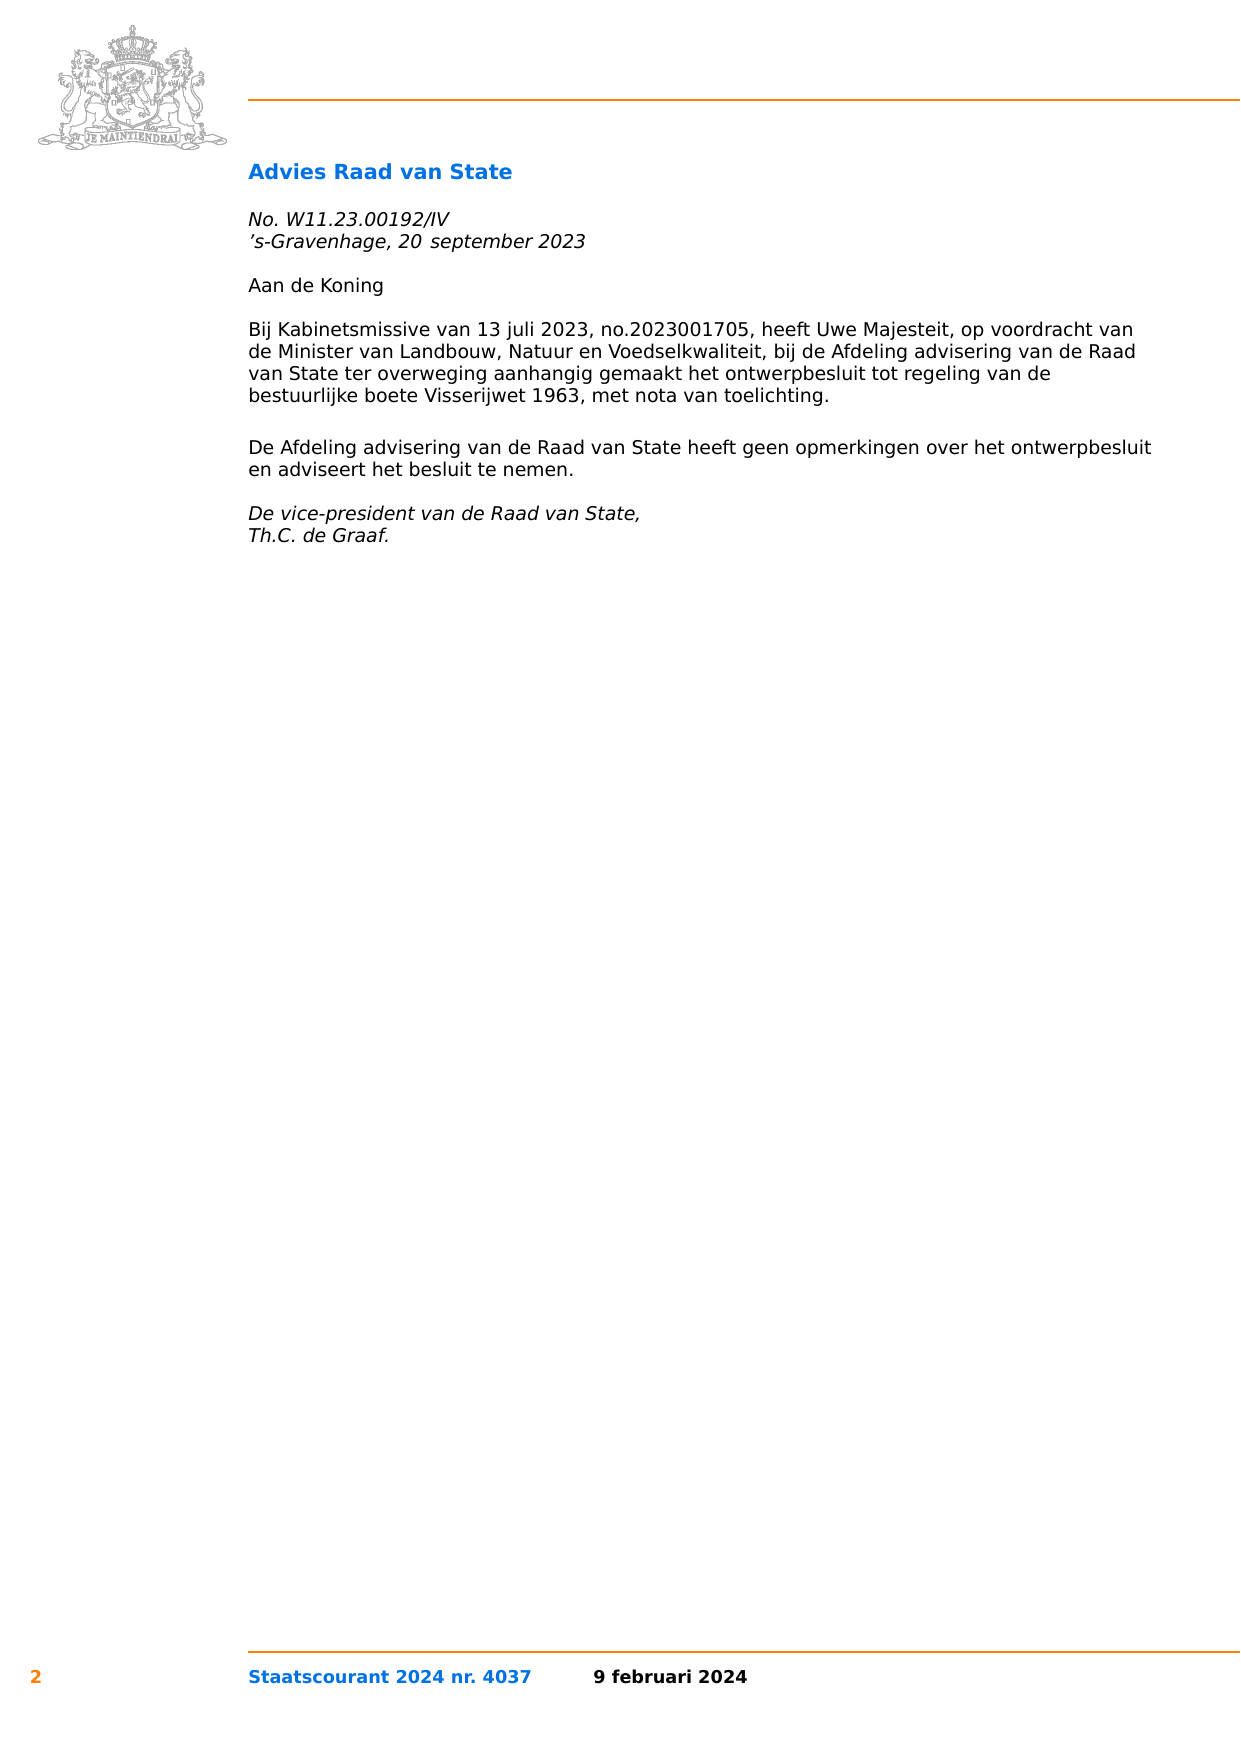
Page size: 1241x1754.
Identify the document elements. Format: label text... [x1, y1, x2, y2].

text Bij Kabinetsmissive van 13 juli 2023, no.2023001705, heeft Uwe Majesteit, op voordracht van de Minister van Landbouw, Natuur en Voedselkwaliteit, bij de Afdeling advisering van de Raad van State ter overweging aanhangig gemaakt het ontwerpbesluit tot regeling van de bestuurlijke boete Visserijwet 1963, met nota van toelichting. [248, 319, 1163, 407]
text No. W11.23.00192/IV [248, 209, 1163, 231]
text De vice-president van de Raad van State, Th.C. de Graaf. [248, 503, 1163, 547]
picture [38, 25, 227, 150]
text Aan de Koning [248, 275, 1163, 297]
text ’s-Gravenhage, 20 september 2023 [248, 231, 1163, 253]
subtitle Advies Raad van State [248, 160, 1163, 184]
text De Afdeling advisering van de Raad van State heeft geen opmerkingen over het ontwerpbesluit en adviseert het besluit te nemen. [248, 437, 1163, 481]
